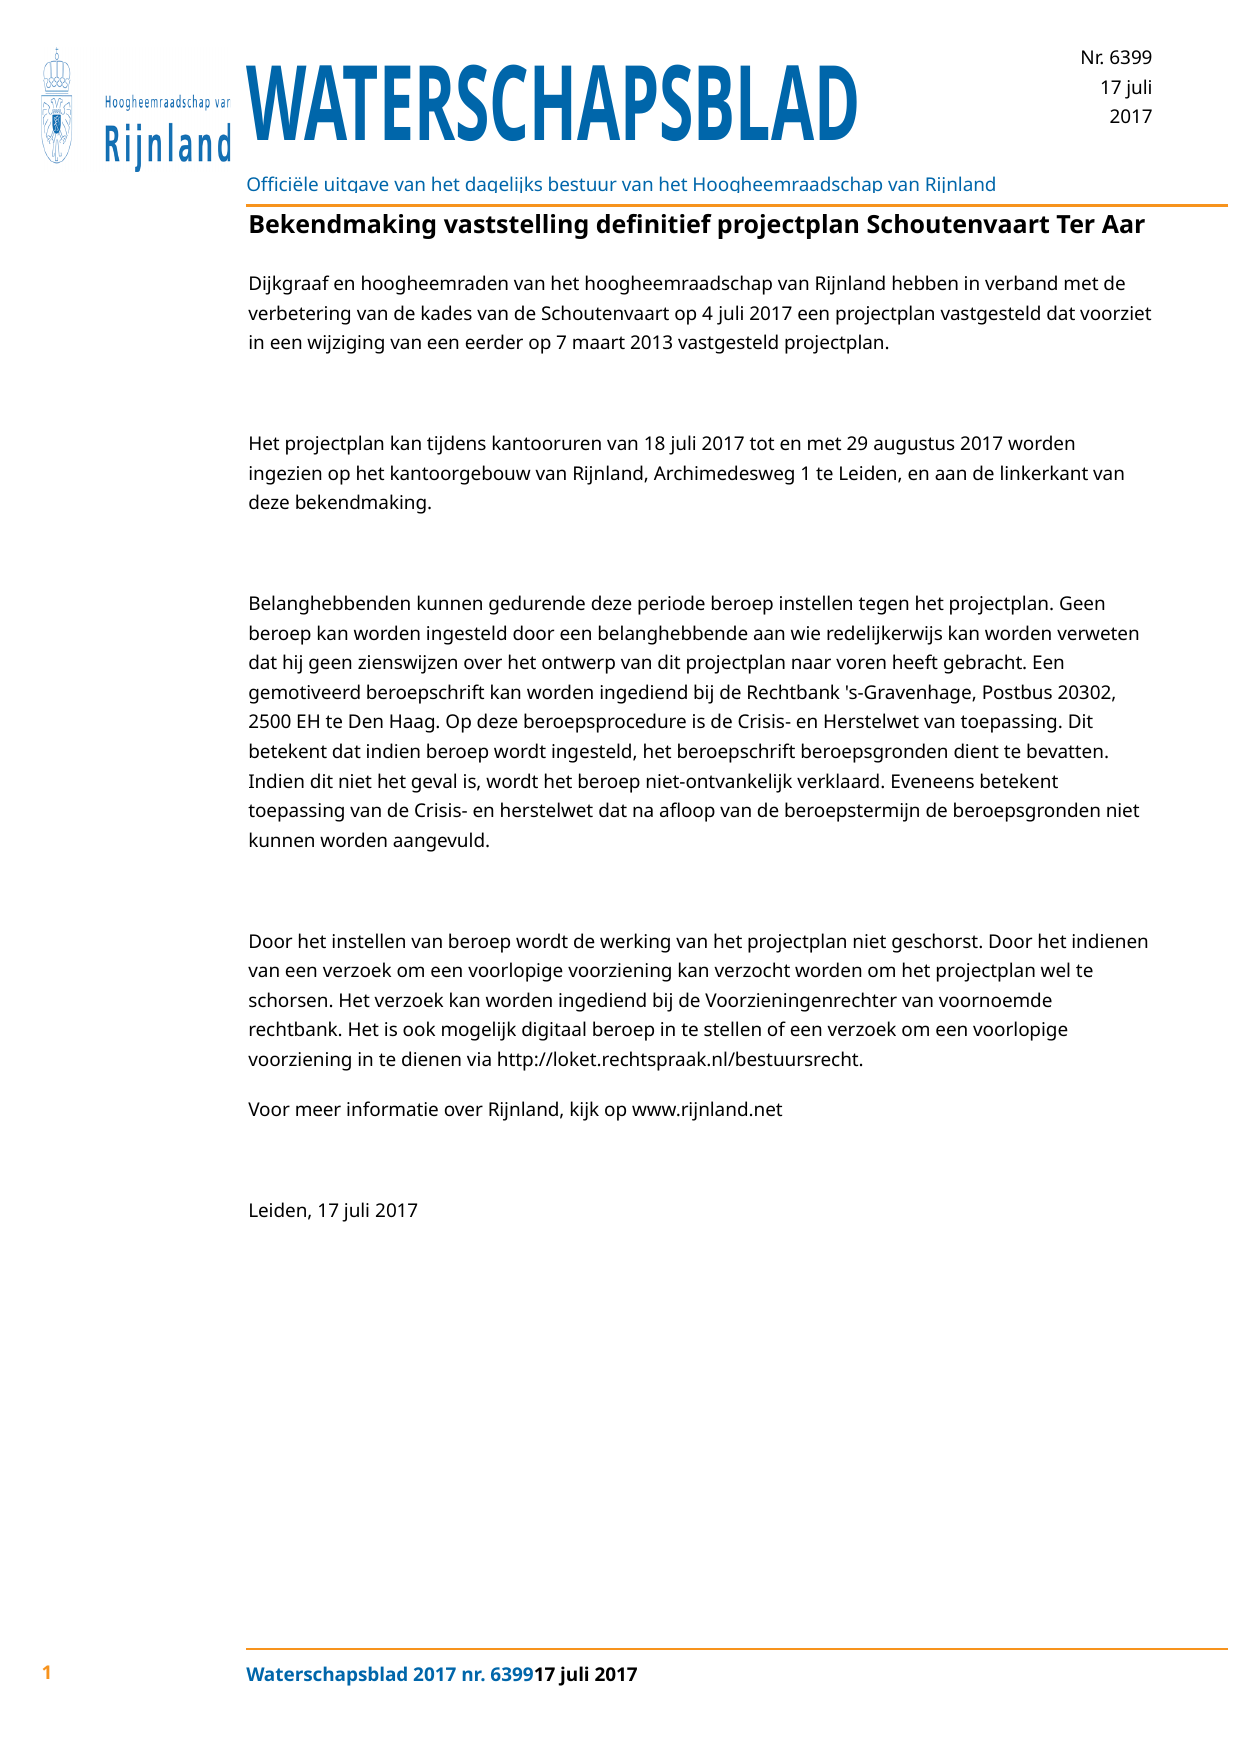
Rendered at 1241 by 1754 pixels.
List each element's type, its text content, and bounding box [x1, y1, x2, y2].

text Dijkgraaf en hoogheemraden van het hoogheemraadschap van Rijnland hebben in verband met de verbetering van de kades van de Schoutenvaart op 4 juli 2017 een projectplan vastgesteld dat voorziet in een wijziging van een eerder op 7 maart 2013 vastgesteld projectplan. [248, 270, 1152, 355]
text Voor meer informatie over Rijnland, kijk op www.rijnland.net [248, 1097, 1152, 1122]
picture [41, 47, 231, 172]
text Bekendmaking vaststelling definitief projectplan Schoutenvaart Ter Aar [248, 207, 1152, 241]
text Leiden, 17 juli 2017 [248, 1197, 1152, 1223]
text Belanghebbenden kunnen gedurende deze periode beroep instellen tegen het projectplan. Geen beroep kan worden ingesteld door een belanghebbende aan wie redelijkerwijs kan worden verweten dat hij geen zienswijzen over het ontwerp van dit projectplan naar voren heeft gebracht. Een gemotiveerd beroepschrift kan worden ingediend bij de Rechtbank 's-Gravenhage, Postbus 20302, 2500 EH te Den Haag. Op deze beroepsprocedure is de Crisis- en Herstelwet van toepassing. Dit betekent dat indien beroep wordt ingesteld, het beroepschrift beroepsgronden dient te bevatten. Indien dit niet het geval is, wordt het beroep niet-ontvankelijk verklaard. Eveneens betekent toepassing van de Crisis- en herstelwet dat na afloop van de beroepstermijn de beroepsgronden niet kunnen worden aangevuld. [248, 590, 1152, 853]
text Het projectplan kan tijdens kantooruren van 18 juli 2017 tot en met 29 augustus 2017 worden ingezien op het kantoorgebouw van Rijnland, Archimedesweg 1 te Leiden, en aan de linkerkant van deze bekendmaking. [248, 430, 1152, 515]
text Door het instellen van beroep wordt de werking van het projectplan niet geschorst. Door het indienen van een verzoek om een voorlopige voorziening kan verzocht worden om het projectplan wel te schorsen. Het verzoek kan worden ingediend bij de Voorzieningenrechter van voornoemde rechtbank. Het is ook mogelijk digitaal beroep in te stellen of een verzoek om een voorlopige voorziening in te dienen via http://loket.rechtspraak.nl/bestuursrecht. [248, 928, 1152, 1072]
